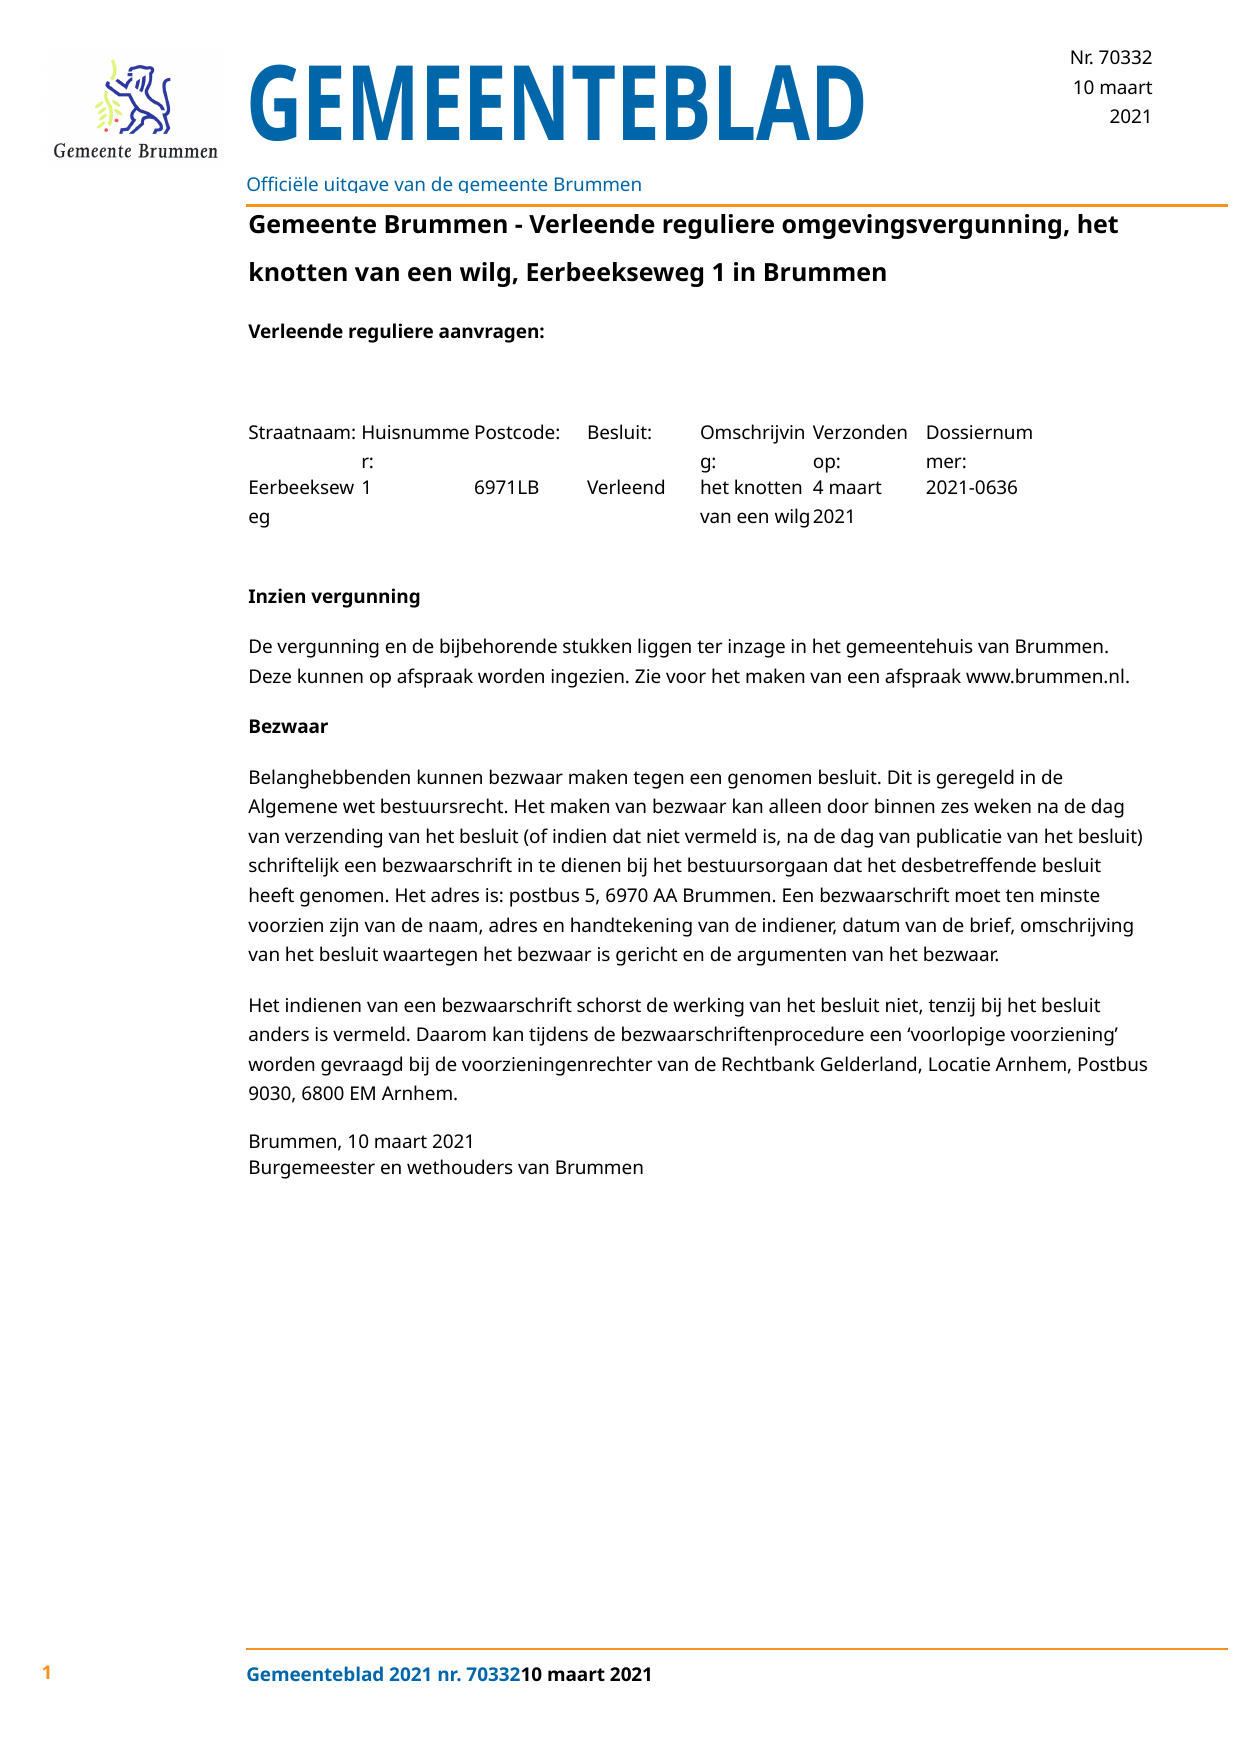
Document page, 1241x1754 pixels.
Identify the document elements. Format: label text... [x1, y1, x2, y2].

table_cell het knotten van een wilg [700, 474, 813, 529]
table_cell 1 [361, 474, 474, 529]
text Burgemeester en wethouders van Brummen [248, 1154, 1152, 1180]
table_cell Eerbeekseweg [248, 474, 361, 529]
table_header Verzonden op: [813, 419, 926, 474]
table_cell Verleend [587, 474, 700, 529]
text De vergunning en de bijbehorende stukken liggen ter inzage in het gemeentehuis van Brummen. Deze kunnen op afspraak worden ingezien. Zie voor het maken van een afspraak www.brummen.nl. [248, 633, 1152, 689]
text Het indienen van een bezwaarschrift schorst de werking van het besluit niet, tenzij bij het besluit anders is vermeld. Daarom kan tijdens de bezwaarschriftenprocedure een ‘voorlopige voorziening’ worden gevraagd bij de voorzieningenrechter van de Rechtbank Gelderland, Locatie Arnhem, Postbus 9030, 6800 EM Arnhem. [248, 992, 1152, 1106]
table_header [1039, 419, 1152, 474]
text Belanghebbenden kunnen bezwaar maken tegen een genomen besluit. Dit is geregeld in de Algemene wet bestuursrecht. Het maken van bezwaar kan alleen door binnen zes weken na de dag van verzending van het besluit (of indien dat niet vermeld is, na de dag van publicatie van het besluit) schriftelijk een bezwaarschrift in te dienen bij het bestuursorgaan dat het desbetreffende besluit heeft genomen. Het adres is: postbus 5, 6970 AA Brummen. Een bezwaarschrift moet ten minste voorzien zijn van de naam, adres en handtekening van de indiener, datum van de brief, omschrijving van het besluit waartegen het bezwaar is gericht en de argumenten van het bezwaar. [248, 764, 1152, 967]
picture [41, 47, 231, 172]
table_cell 4 maart 2021 [813, 474, 926, 529]
table_header Dossiernummer: [926, 419, 1038, 474]
table_cell [1039, 474, 1152, 529]
text Verleende reguliere aanvragen: [248, 318, 1152, 344]
text Brummen, 10 maart 2021 [248, 1128, 1152, 1154]
table_cell 2021-0636 [926, 474, 1038, 529]
table_cell 6971LB [474, 474, 587, 529]
table_header Besluit: [587, 419, 700, 474]
table_header Huisnummer: [361, 419, 474, 474]
text Inzien vergunning [248, 583, 1152, 609]
table_header Omschrijving: [700, 419, 813, 474]
text Bezwaar [248, 713, 1152, 739]
table_header Straatnaam: [248, 419, 361, 474]
table_header Postcode: [474, 419, 587, 474]
text Gemeente Brummen - Verleende reguliere omgevingsvergunning, het knotten van een wilg, Eerbeekseweg 1 in Brummen [248, 207, 1152, 288]
